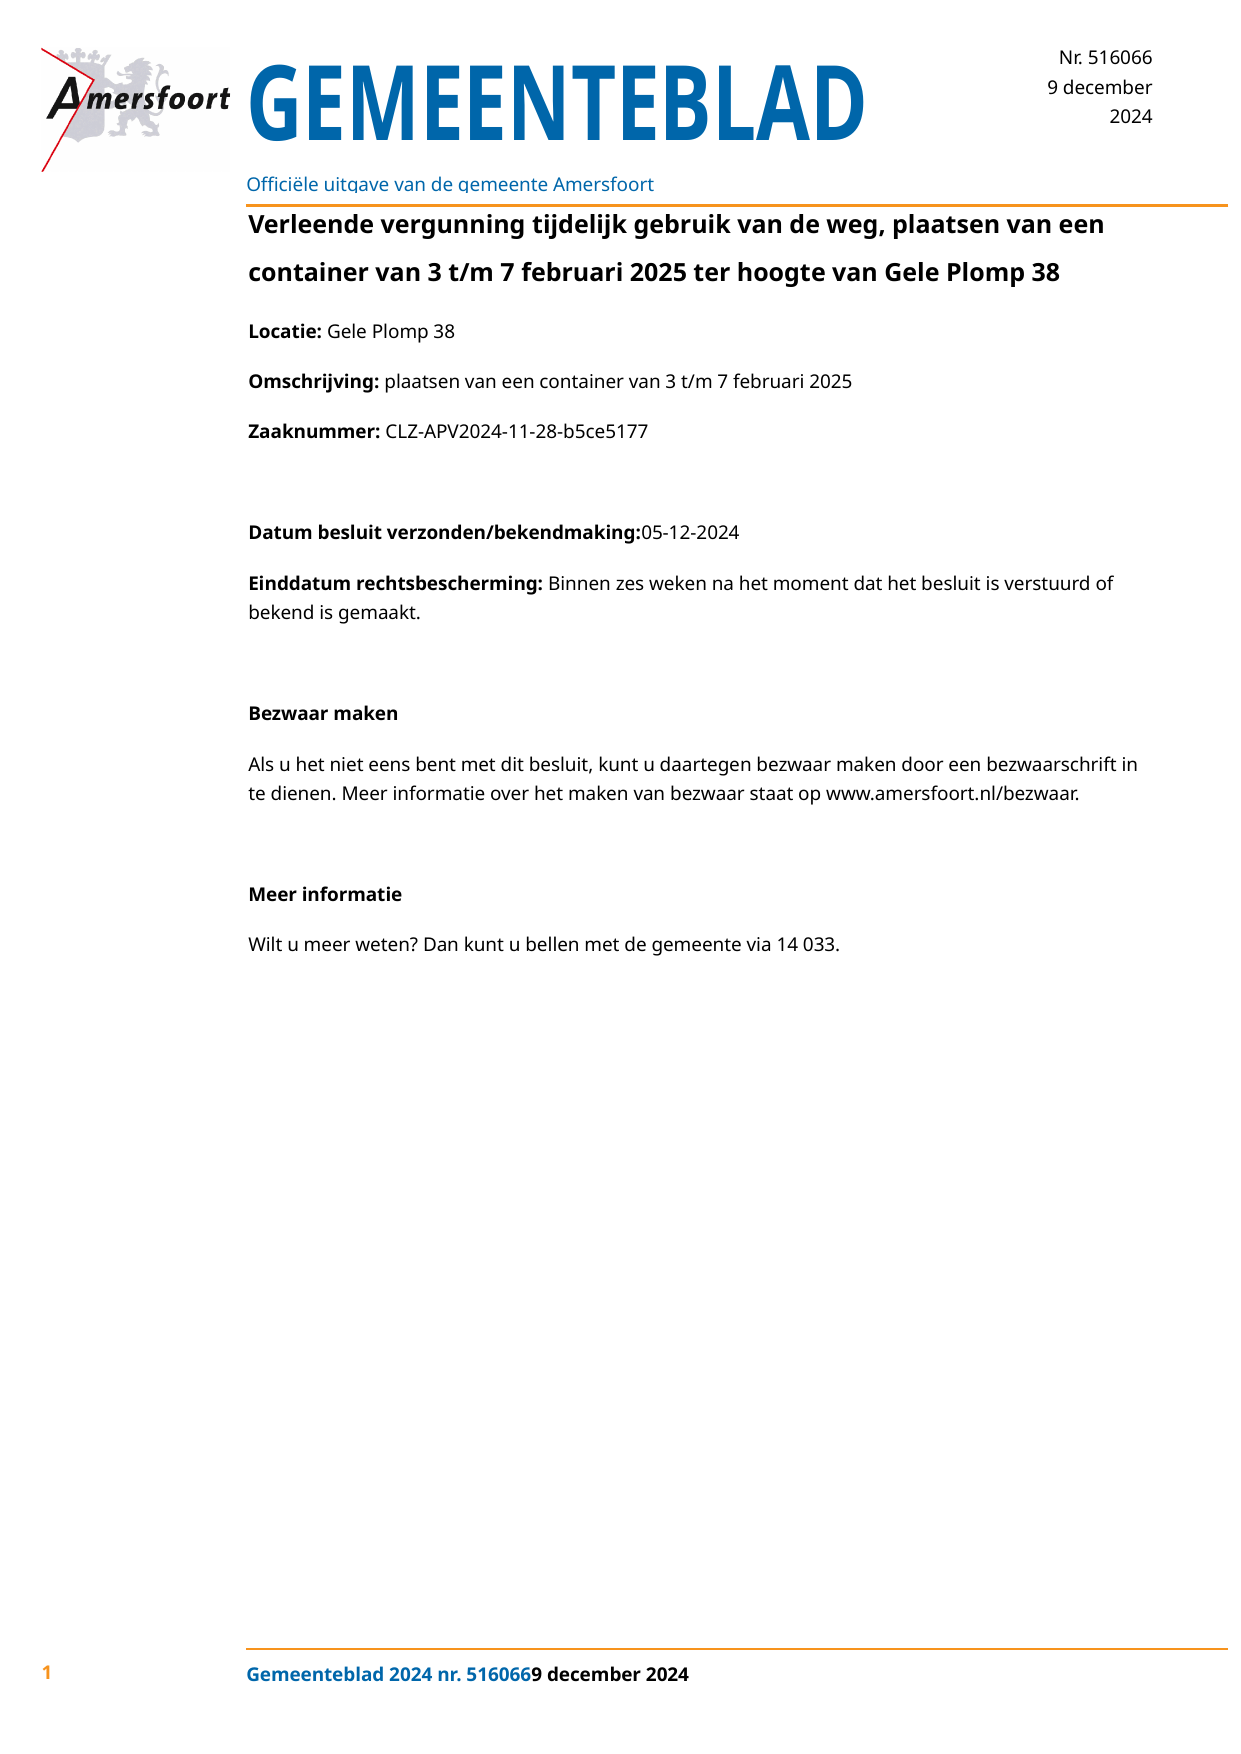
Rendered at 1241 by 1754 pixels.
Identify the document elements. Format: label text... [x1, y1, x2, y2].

text Datum besluit verzonden/bekendmaking:05-12-2024 [248, 519, 1152, 545]
text Zaaknummer: CLZ-APV2024-11-28-b5ce5177 [248, 419, 1152, 444]
text Wilt u meer weten? Dan kunt u bellen met de gemeente via 14 033. [248, 932, 1152, 957]
picture [41, 47, 231, 172]
text Locatie: Gele Plomp 38 [248, 318, 1152, 344]
text Als u het niet eens bent met dit besluit, kunt u daartegen bezwaar maken door een bezwaarschrift in te dienen. Meer informatie over het maken van bezwaar staat op www.amersfoort.nl/bezwaar. [248, 751, 1152, 806]
text Omschrijving: plaatsen van een container van 3 t/m 7 februari 2025 [248, 368, 1152, 394]
text Einddatum rechtsbescherming: Binnen zes weken na het moment dat het besluit is verstuurd of bekend is gemaakt. [248, 570, 1152, 625]
text Meer informatie [248, 881, 1152, 907]
text Verleende vergunning tijdelijk gebruik van de weg, plaatsen van een container van 3 t/m 7 februari 2025 ter hoogte van Gele Plomp 38 [248, 207, 1152, 288]
text Bezwaar maken [248, 700, 1152, 726]
